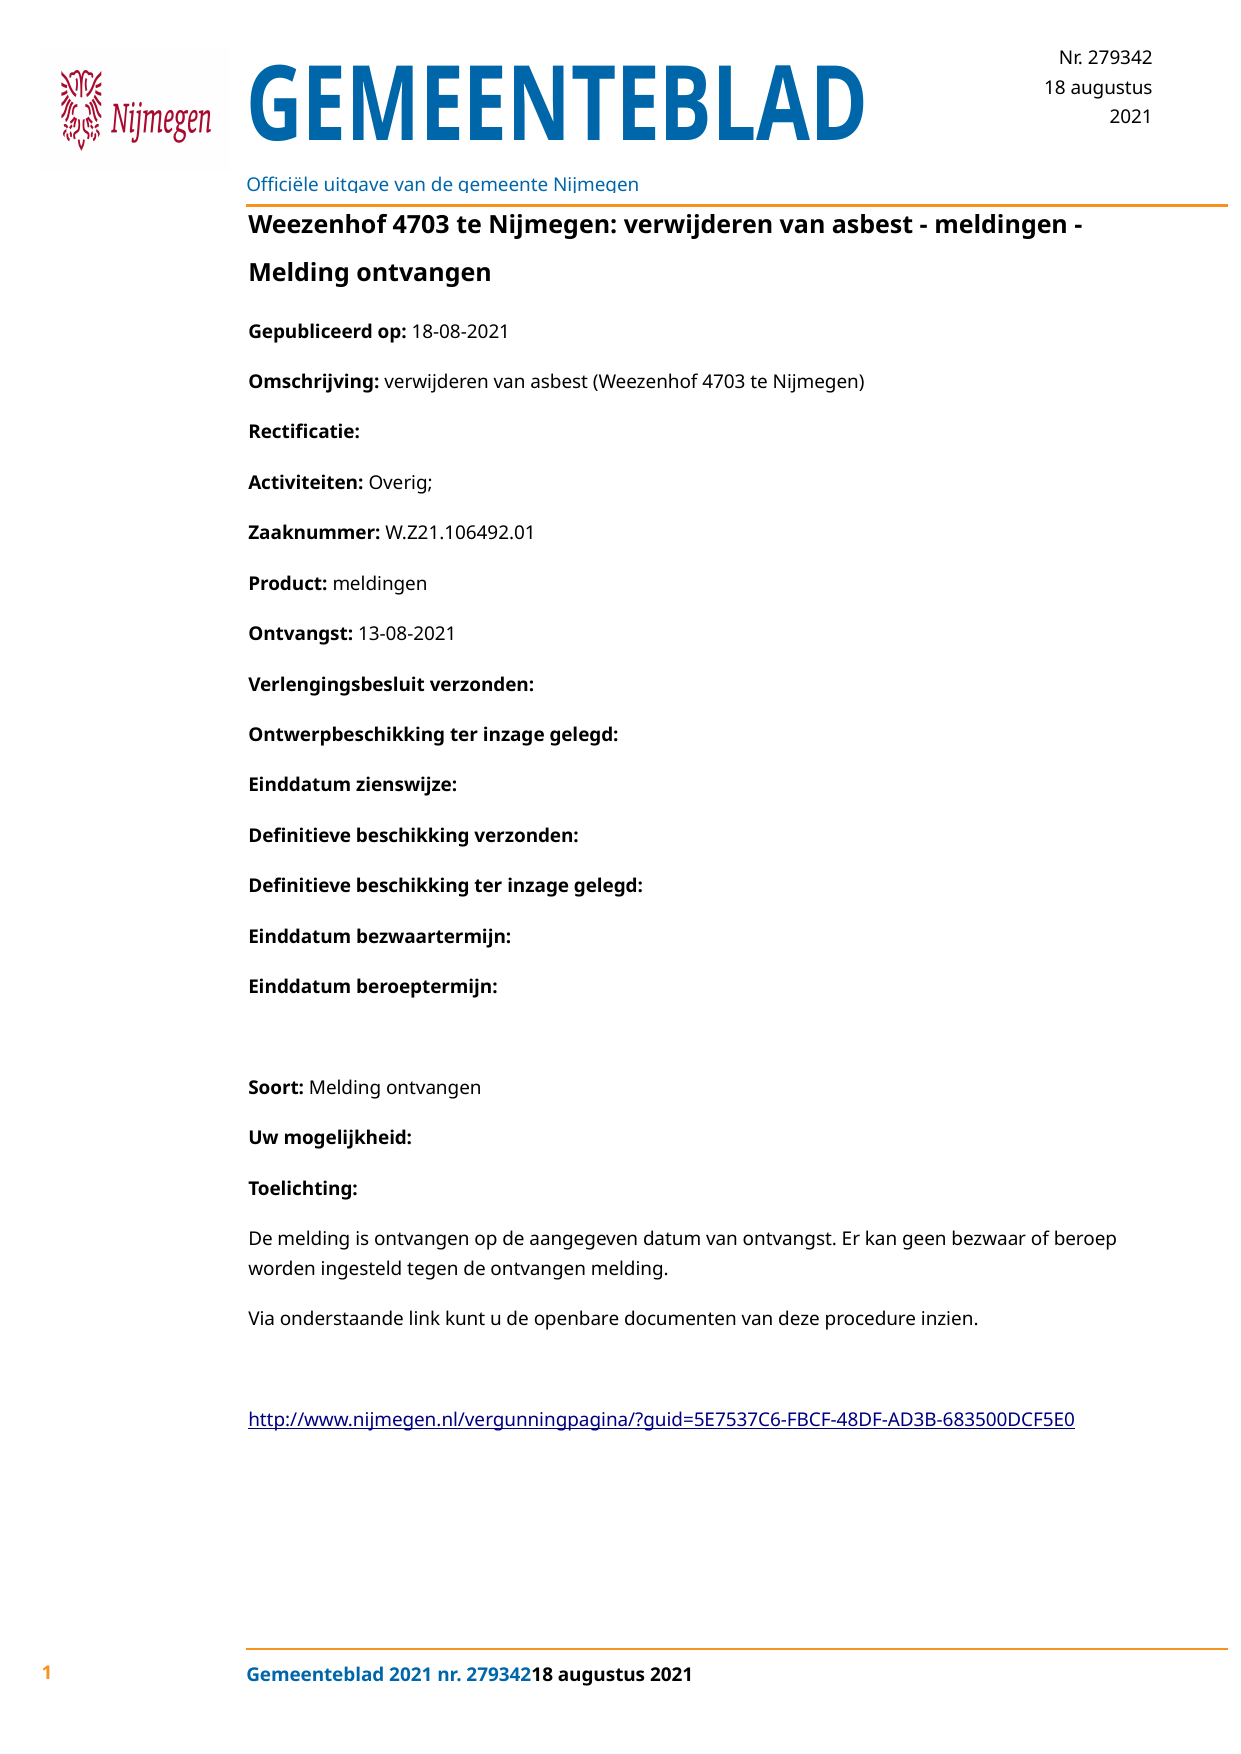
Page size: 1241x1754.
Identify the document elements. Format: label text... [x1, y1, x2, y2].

text http://www.nijmegen.nl/vergunningpagina/?guid=5E7537C6-FBCF-48DF-AD3B-683500DCF5E0 [248, 1406, 1152, 1432]
text Definitieve beschikking verzonden: [248, 822, 1152, 848]
text Gepubliceerd op: 18-08-2021 [248, 318, 1152, 344]
text Omschrijving: verwijderen van asbest (Weezenhof 4703 te Nijmegen) [248, 368, 1152, 394]
text Weezenhof 4703 te Nijmegen: verwijderen van asbest - meldingen - Melding ontvangen [248, 207, 1152, 288]
text Activiteiten: Overig; [248, 469, 1152, 495]
text Product: meldingen [248, 570, 1152, 596]
text De melding is ontvangen op de aangegeven datum van ontvangst. Er kan geen bezwaar of beroep worden ingesteld tegen de ontvangen melding. [248, 1225, 1152, 1281]
text Einddatum zienswijze: [248, 772, 1152, 797]
text Definitieve beschikking ter inzage gelegd: [248, 872, 1152, 898]
text Ontvangst: 13-08-2021 [248, 620, 1152, 646]
text Rectificatie: [248, 419, 1152, 444]
text Zaaknummer: W.Z21.106492.01 [248, 519, 1152, 545]
text Uw mogelijkheid: [248, 1124, 1152, 1150]
text Soort: Melding ontvangen [248, 1074, 1152, 1100]
text Verlengingsbesluit verzonden: [248, 671, 1152, 697]
text Einddatum bezwaartermijn: [248, 923, 1152, 949]
picture [41, 47, 231, 172]
text Ontwerpbeschikking ter inzage gelegd: [248, 721, 1152, 747]
text Toelichting: [248, 1175, 1152, 1201]
text Via onderstaande link kunt u de openbare documenten van deze procedure inzien. [248, 1305, 1152, 1331]
text Einddatum beroeptermijn: [248, 973, 1152, 999]
